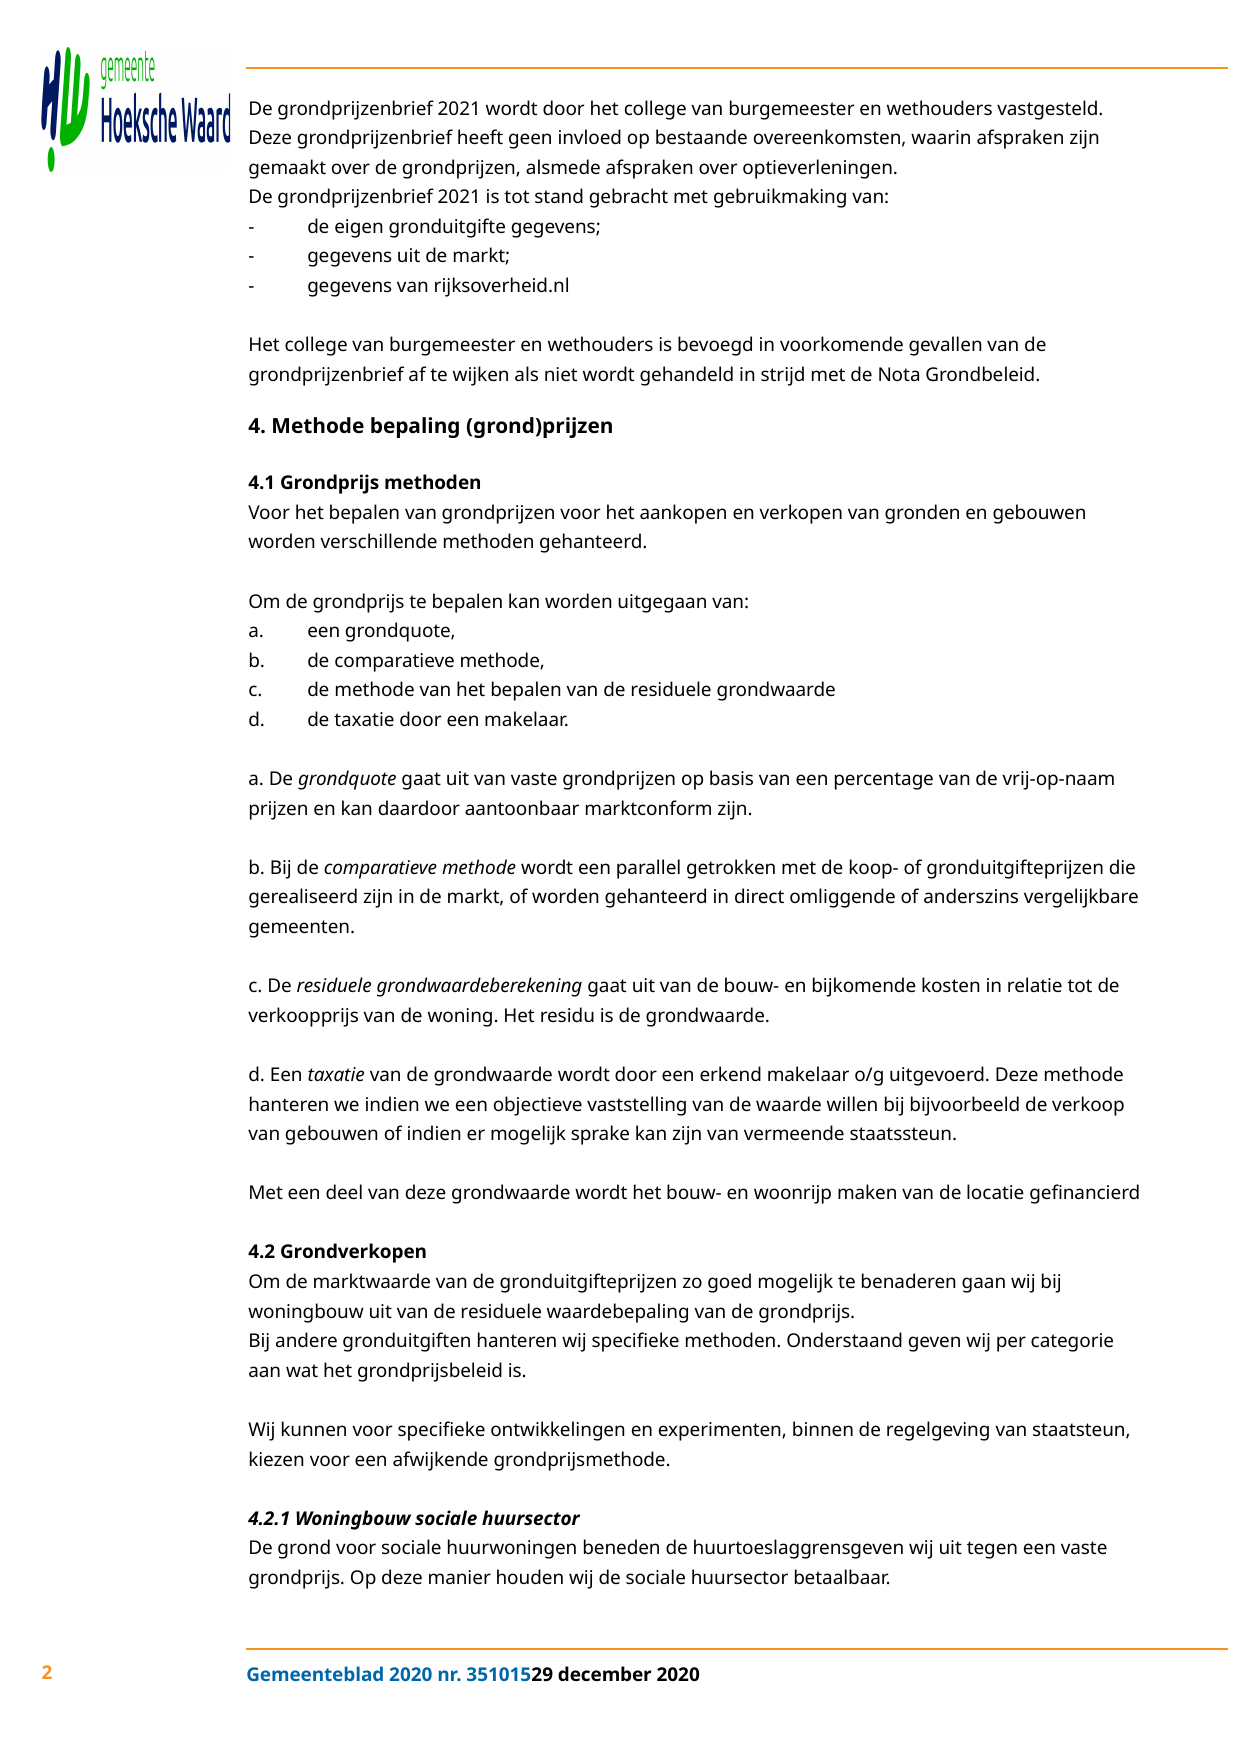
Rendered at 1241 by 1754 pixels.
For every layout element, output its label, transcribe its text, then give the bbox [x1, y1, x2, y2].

text Met een deel van deze grondwaarde wordt het bouw- en woonrijp maken van de locatie gefinancierd [248, 1179, 1152, 1205]
text De grondprijzenbrief 2021 is tot stand gebracht met gebruikmaking van: [248, 183, 1152, 209]
text Om de marktwaarde van de gronduitgifteprijzen zo goed mogelijk te benaderen gaan wij bij woningbouw uit van de residuele waardebepaling van de grondprijs. [248, 1268, 1152, 1323]
text b. Bij de comparatieve methode wordt een parallel getrokken met de koop- of gronduitgifteprijzen die gerealiseerd zijn in de markt, of worden gehanteerd in direct omliggende of anderszins vergelijkbare gemeenten. [248, 854, 1152, 939]
list gegevens uit de markt; [248, 243, 1152, 268]
list de comparatieve methode, [248, 647, 1152, 673]
list de taxatie door een makelaar. [248, 706, 1152, 732]
text Voor het bepalen van grondprijzen voor het aankopen en verkopen van gronden en gebouwen worden verschillende methoden gehanteerd. [248, 499, 1152, 554]
text Wij kunnen voor specifieke ontwikkelingen en experimenten, binnen de regelgeving van staatsteun, kiezen voor een afwijkende grondprijsmethode. [248, 1416, 1152, 1471]
picture [41, 47, 231, 172]
text 4. Methode bepaling (grond)prijzen [248, 411, 1152, 440]
list de eigen gronduitgifte gegevens; [248, 213, 1152, 239]
list de methode van het bepalen van de residuele grondwaarde [248, 677, 1152, 702]
text c. De residuele grondwaardeberekening gaat uit van de bouw- en bijkomende kosten in relatie tot de verkoopprijs van de woning. Het residu is de grondwaarde. [248, 972, 1152, 1028]
list een grondquote, [248, 617, 1152, 643]
text De grondprijzenbrief 2021 wordt door het college van burgemeester en wethouders vastgesteld. Deze grondprijzenbrief heeft geen invloed op bestaande overeenkomsten, waarin afspraken zijn gemaakt over de grondprijzen, alsmede afspraken over optieverleningen. [248, 95, 1152, 180]
text 4.2.1 Woningbouw sociale huursector [248, 1505, 1152, 1531]
text 4.1 Grondprijs methoden [248, 469, 1152, 495]
text Om de grondprijs te bepalen kan worden uitgegaan van: [248, 588, 1152, 613]
text Bij andere gronduitgiften hanteren wij specifieke methoden. Onderstaand geven wij per categorie aan wat het grondprijsbeleid is. [248, 1327, 1152, 1383]
text a. De grondquote gaat uit van vaste grondprijzen op basis van een percentage van de vrij-op-naam prijzen en kan daardoor aantoonbaar marktconform zijn. [248, 765, 1152, 821]
list gegevens van rijksoverheid.nl [248, 272, 1152, 298]
text Het college van burgemeester en wethouders is bevoegd in voorkomende gevallen van de grondprijzenbrief af te wijken als niet wordt gehandeld in strijd met de Nota Grondbeleid. [248, 331, 1152, 387]
text d. Een taxatie van de grondwaarde wordt door een erkend makelaar o/g uitgevoerd. Deze methode hanteren we indien we een objectieve vaststelling van de waarde willen bij bijvoorbeeld de verkoop van gebouwen of indien er mogelijk sprake kan zijn van vermeende staatssteun. [248, 1061, 1152, 1146]
text De grond voor sociale huurwoningen beneden de huurtoeslaggrensgeven wij uit tegen een vaste grondprijs. Op deze manier houden wij de sociale huursector betaalbaar. [248, 1534, 1152, 1590]
text 4.2 Grondverkopen [248, 1239, 1152, 1264]
